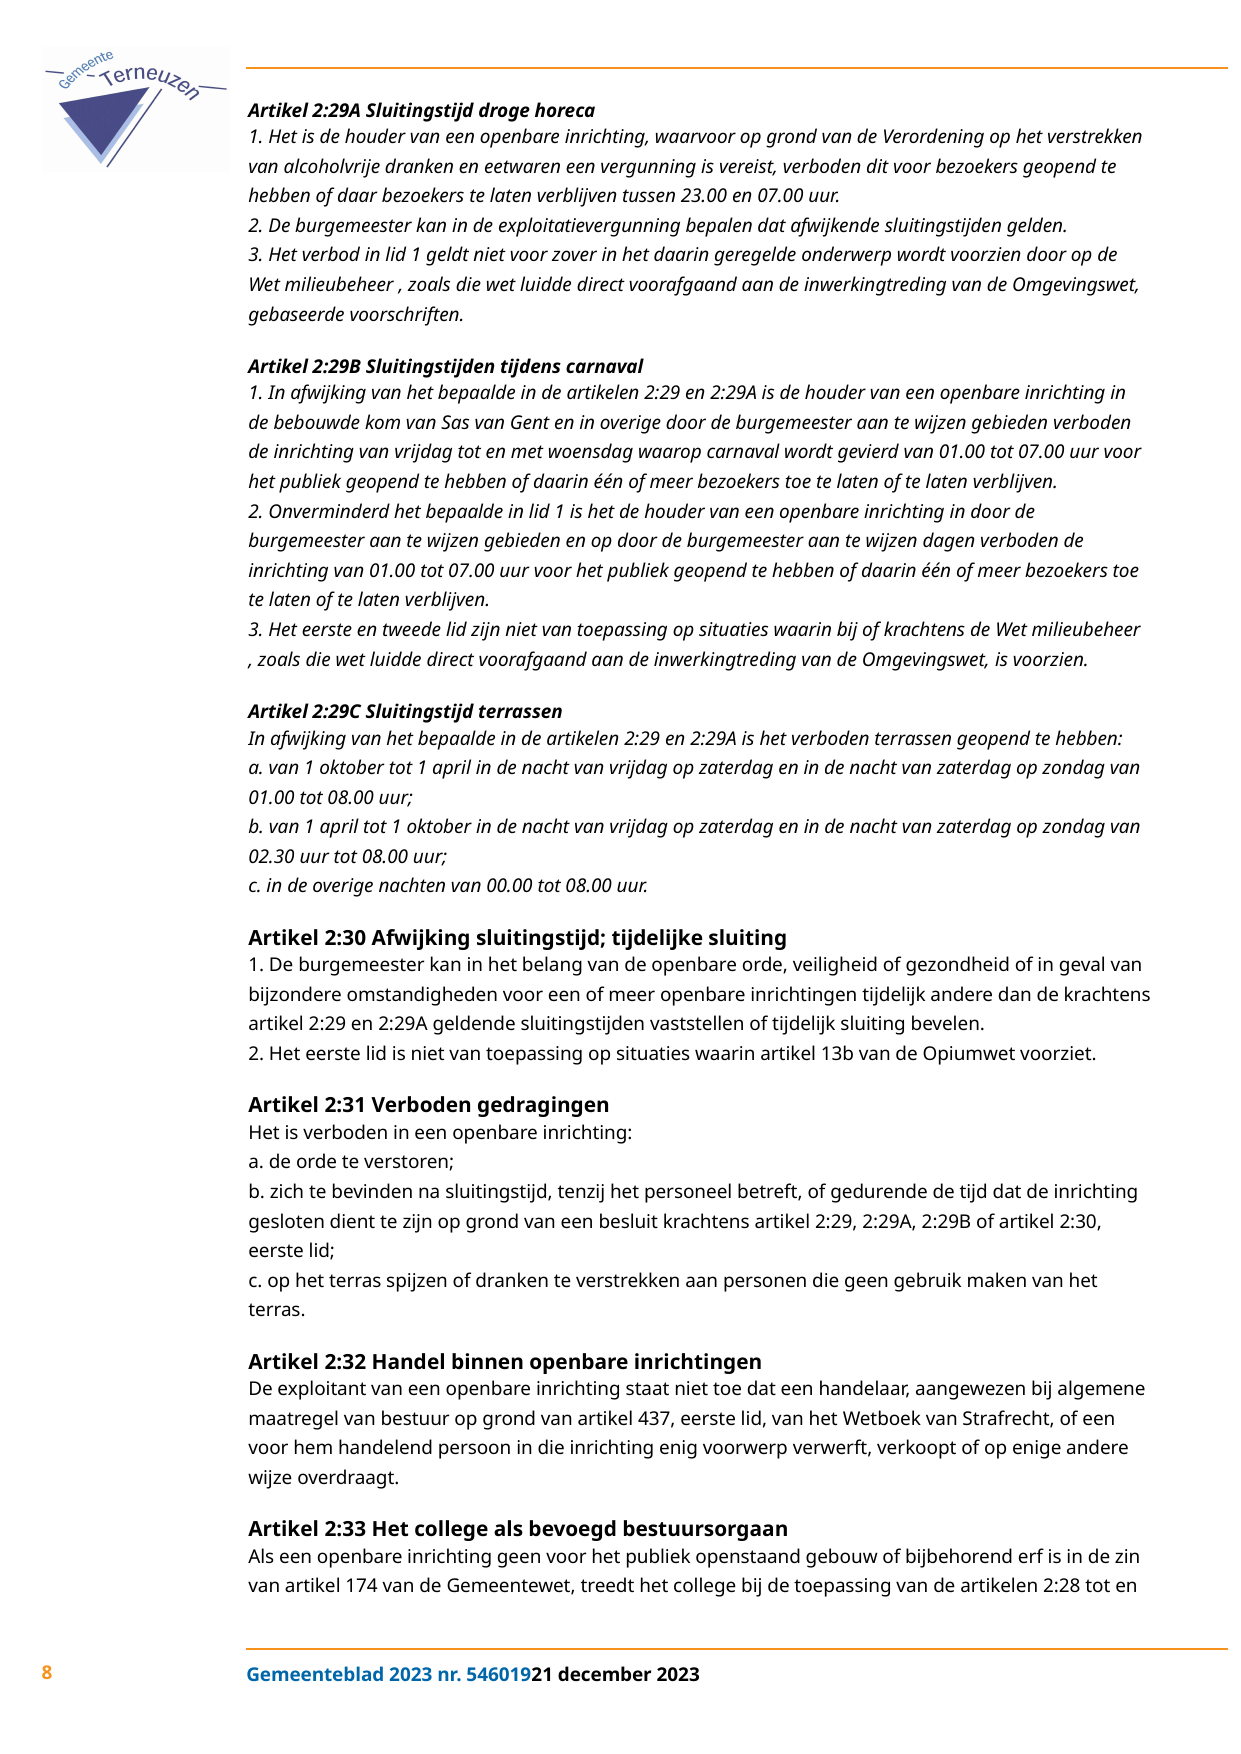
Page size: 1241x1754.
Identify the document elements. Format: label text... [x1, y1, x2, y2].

text Artikel 2:32 Handel binnen openbare inrichtingen [248, 1347, 1152, 1375]
text 1. Het is de houder van een openbare inrichting, waarvoor op grond van de Verordening op het verstrekken van alcoholvrije dranken en eetwaren een vergunning is vereist, verboden dit voor bezoekers geopend te hebben of daar bezoekers te laten verblijven tussen 23.00 en 07.00 uur. [248, 123, 1152, 208]
text 2. Het eerste lid is niet van toepassing op situaties waarin artikel 13b van de Opiumwet voorziet. [248, 1040, 1152, 1066]
text 2. De burgemeester kan in de exploitatievergunning bepalen dat afwijkende sluitingstijden gelden. [248, 212, 1152, 238]
text Het is verboden in een openbare inrichting: [248, 1119, 1152, 1145]
text Artikel 2:33 Het college als bevoegd bestuursorgaan [248, 1514, 1152, 1543]
text Artikel 2:30 Afwijking sluitingstijd; tijdelijke sluiting [248, 923, 1152, 951]
text Artikel 2:29A Sluitingstijd droge horeca [248, 95, 1152, 123]
text 3. Het eerste en tweede lid zijn niet van toepassing op situaties waarin bij of krachtens de Wet milieubeheer , zoals die wet luidde direct voorafgaand aan de inwerkingtreding van de Omgevingswet, is voorzien. [248, 616, 1152, 672]
text 1. In afwijking van het bepaalde in de artikelen 2:29 en 2:29A is de houder van een openbare inrichting in de bebouwde kom van Sas van Gent en in overige door de burgemeester aan te wijzen gebieden verboden de inrichting van vrijdag tot en met woensdag waarop carnaval wordt gevierd van 01.00 tot 07.00 uur voor het publiek geopend te hebben of daarin één of meer bezoekers toe te laten of te laten verblijven. [248, 379, 1152, 494]
text De exploitant van een openbare inrichting staat niet toe dat een handelaar, aangewezen bij algemene maatregel van bestuur op grond van artikel 437, eerste lid, van het Wetboek van Strafrecht, of een voor hem handelend persoon in die inrichting enig voorwerp verwerft, verkoopt of op enige andere wijze overdraagt. [248, 1375, 1152, 1490]
text b. van 1 april tot 1 oktober in de nacht van vrijdag op zaterdag en in de nacht van zaterdag op zondag van 02.30 uur tot 08.00 uur; [248, 813, 1152, 869]
text Artikel 2:29B Sluitingstijden tijdens carnaval [248, 351, 1152, 379]
text a. de orde te verstoren; [248, 1149, 1152, 1174]
text b. zich te bevinden na sluitingstijd, tenzij het personeel betreft, of gedurende de tijd dat de inrichting gesloten dient te zijn op grond van een besluit krachtens artikel 2:29, 2:29A, 2:29B of artikel 2:30, eerste lid; [248, 1178, 1152, 1263]
text 1. De burgemeester kan in het belang van de openbare orde, veiligheid of gezondheid of in geval van bijzondere omstandigheden voor een of meer openbare inrichtingen tijdelijk andere dan de krachtens artikel 2:29 en 2:29A geldende sluitingstijden vaststellen of tijdelijk sluiting bevelen. [248, 951, 1152, 1036]
text 3. Het verbod in lid 1 geldt niet voor zover in het daarin geregelde onderwerp wordt voorzien door op de Wet milieubeheer , zoals die wet luidde direct voorafgaand aan de inwerkingtreding van de Omgevingswet, gebaseerde voorschriften. [248, 242, 1152, 326]
text c. op het terras spijzen of dranken te verstrekken aan personen die geen gebruik maken van het terras. [248, 1267, 1152, 1322]
picture [41, 47, 231, 172]
text c. in de overige nachten van 00.00 tot 08.00 uur. [248, 873, 1152, 898]
text In afwijking van het bepaalde in de artikelen 2:29 en 2:29A is het verboden terrassen geopend te hebben: [248, 725, 1152, 750]
text 2. Onverminderd het bepaalde in lid 1 is het de houder van een openbare inrichting in door de burgemeester aan te wijzen gebieden en op door de burgemeester aan te wijzen dagen verboden de inrichting van 01.00 tot 07.00 uur voor het publiek geopend te hebben of daarin één of meer bezoekers toe te laten of te laten verblijven. [248, 498, 1152, 612]
text Als een openbare inrichting geen voor het publiek openstaand gebouw of bijbehorend erf is in de zin van artikel 174 van de Gemeentewet, treedt het college bij de toepassing van de artikelen 2:28 tot en [248, 1543, 1152, 1598]
text a. van 1 oktober tot 1 april in de nacht van vrijdag op zaterdag en in de nacht van zaterdag op zondag van 01.00 tot 08.00 uur; [248, 754, 1152, 809]
text Artikel 2:31 Verboden gedragingen [248, 1091, 1152, 1119]
text Artikel 2:29C Sluitingstijd terrassen [248, 696, 1152, 725]
